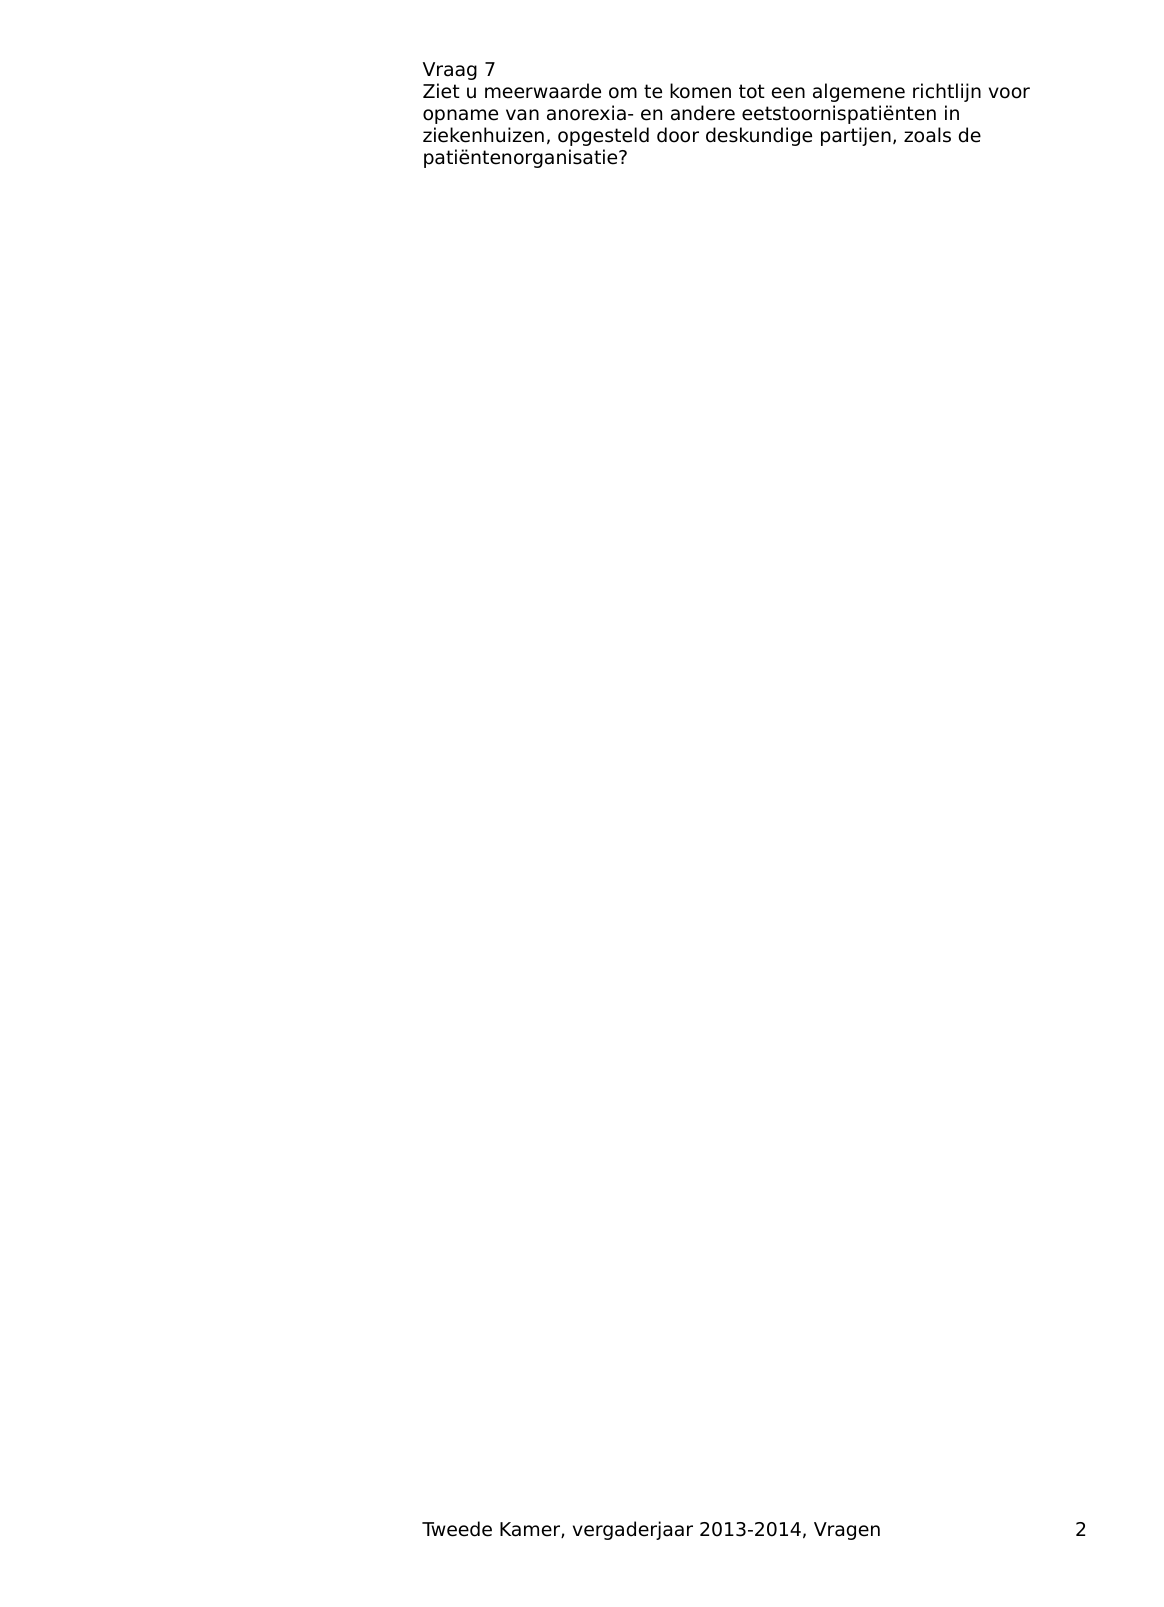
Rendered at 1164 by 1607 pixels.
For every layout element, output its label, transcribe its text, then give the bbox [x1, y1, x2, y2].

text Ziet u meerwaarde om te komen tot een algemene richtlijn voor opname van anorexia- en andere eetstoornispatiënten in ziekenhuizen, opgesteld door deskundige partijen, zoals de patiëntenorganisatie? [422, 81, 1087, 169]
text Vraag 7 [422, 59, 1087, 81]
